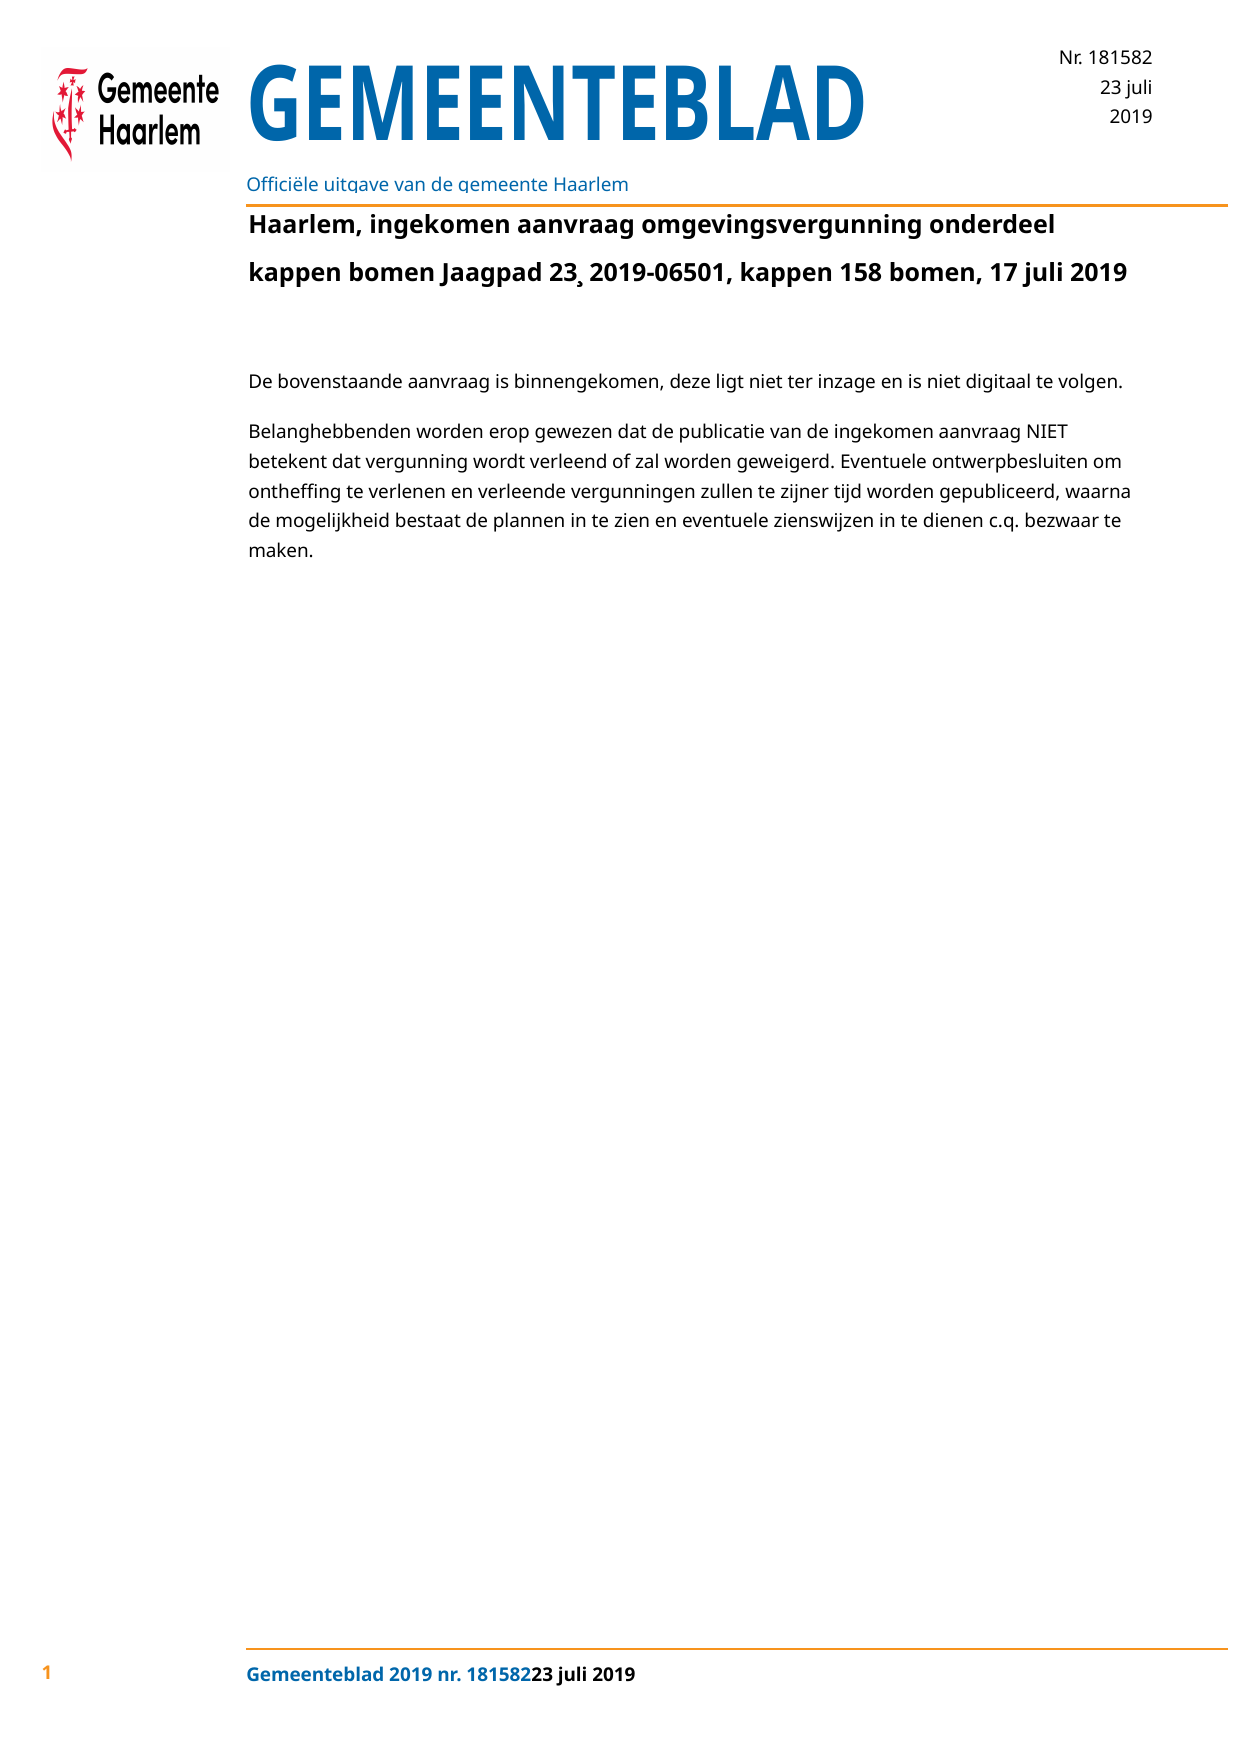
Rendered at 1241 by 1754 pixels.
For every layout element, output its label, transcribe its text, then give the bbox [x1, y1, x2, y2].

text Haarlem, ingekomen aanvraag omgevingsvergunning onderdeel kappen bomen Jaagpad 23¸ 2019-06501, kappen 158 bomen, 17 juli 2019 [248, 207, 1152, 288]
picture [41, 47, 231, 172]
text De bovenstaande aanvraag is binnengekomen, deze ligt niet ter inzage en is niet digitaal te volgen. [248, 368, 1152, 394]
text Belanghebbenden worden erop gewezen dat de publicatie van de ingekomen aanvraag NIET betekent dat vergunning wordt verleend of zal worden geweigerd. Eventuele ontwerpbesluiten om ontheffing te verlenen en verleende vergunningen zullen te zijner tijd worden gepubliceerd, waarna de mogelijkheid bestaat de plannen in te zien en eventuele zienswijzen in te dienen c.q. bezwaar te maken. [248, 419, 1152, 563]
